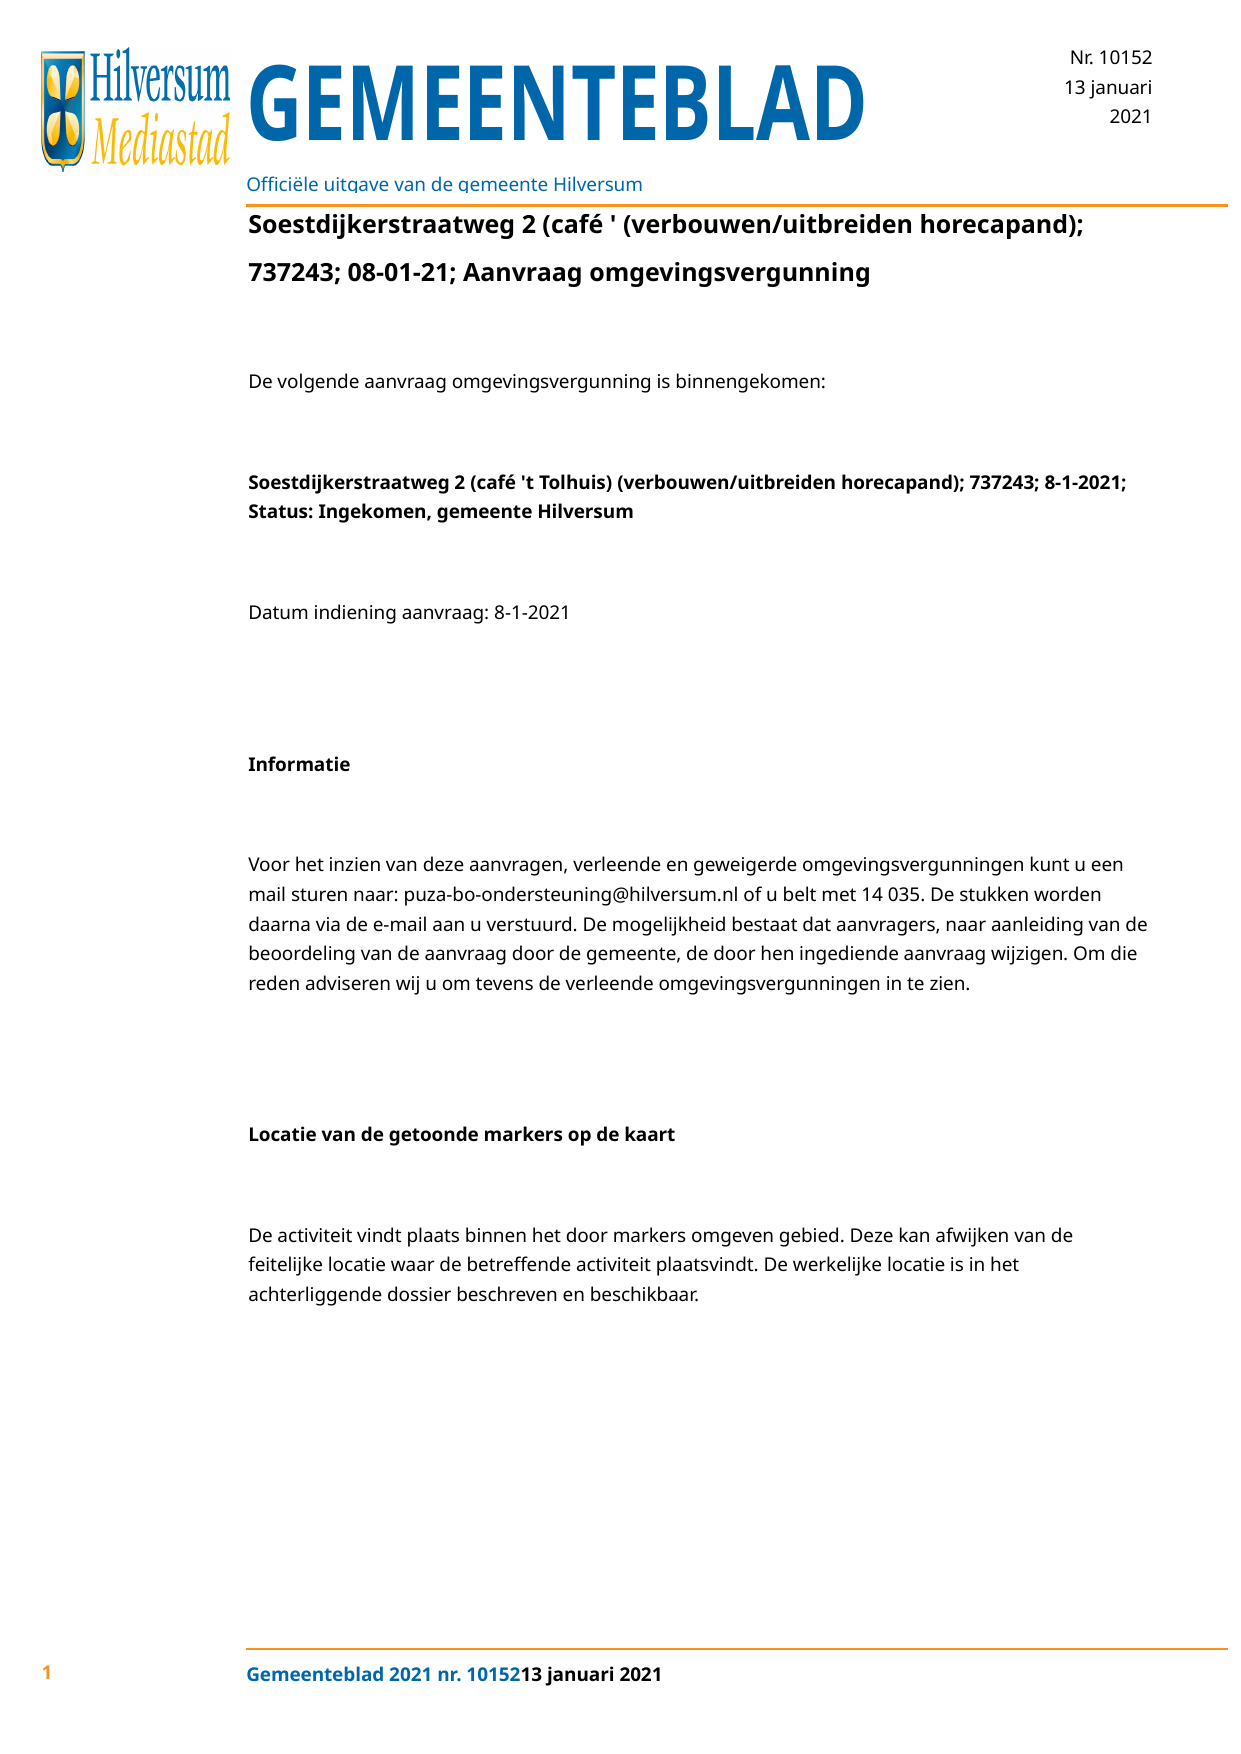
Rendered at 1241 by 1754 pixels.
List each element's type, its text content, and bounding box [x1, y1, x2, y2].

text Voor het inzien van deze aanvragen, verleende en geweigerde omgevingsvergunningen kunt u een mail sturen naar: puza-bo-ondersteuning@hilversum.nl of u belt met 14 035. De stukken worden daarna via de e-mail aan u verstuurd. De mogelijkheid bestaat dat aanvragers, naar aanleiding van de beoordeling van de aanvraag door de gemeente, de door hen ingediende aanvraag wijzigen. Om die reden adviseren wij u om tevens de verleende omgevingsvergunningen in te zien. [248, 852, 1152, 996]
text Locatie van de getoonde markers op de kaart [248, 1121, 1152, 1147]
picture [41, 47, 231, 172]
text Informatie [248, 751, 1152, 777]
text De activiteit vindt plaats binnen het door markers omgeven gebied. Deze kan afwijken van de feitelijke locatie waar de betreffende activiteit plaatsvindt. De werkelijke locatie is in het achterliggende dossier beschreven en beschikbaar. [248, 1222, 1152, 1307]
text Soestdijkerstraatweg 2 (café 't Tolhuis) (verbouwen/uitbreiden horecapand); 737243; 8-1-2021; Status: Ingekomen, gemeente Hilversum [248, 469, 1152, 524]
text Datum indiening aanvraag: 8-1-2021 [248, 599, 1152, 625]
text De volgende aanvraag omgevingsvergunning is binnengekomen: [248, 368, 1152, 394]
text Soestdijkerstraatweg 2 (café ' (verbouwen/uitbreiden horecapand); 737243; 08-01-21; Aanvraag omgevingsvergunning [248, 207, 1152, 288]
